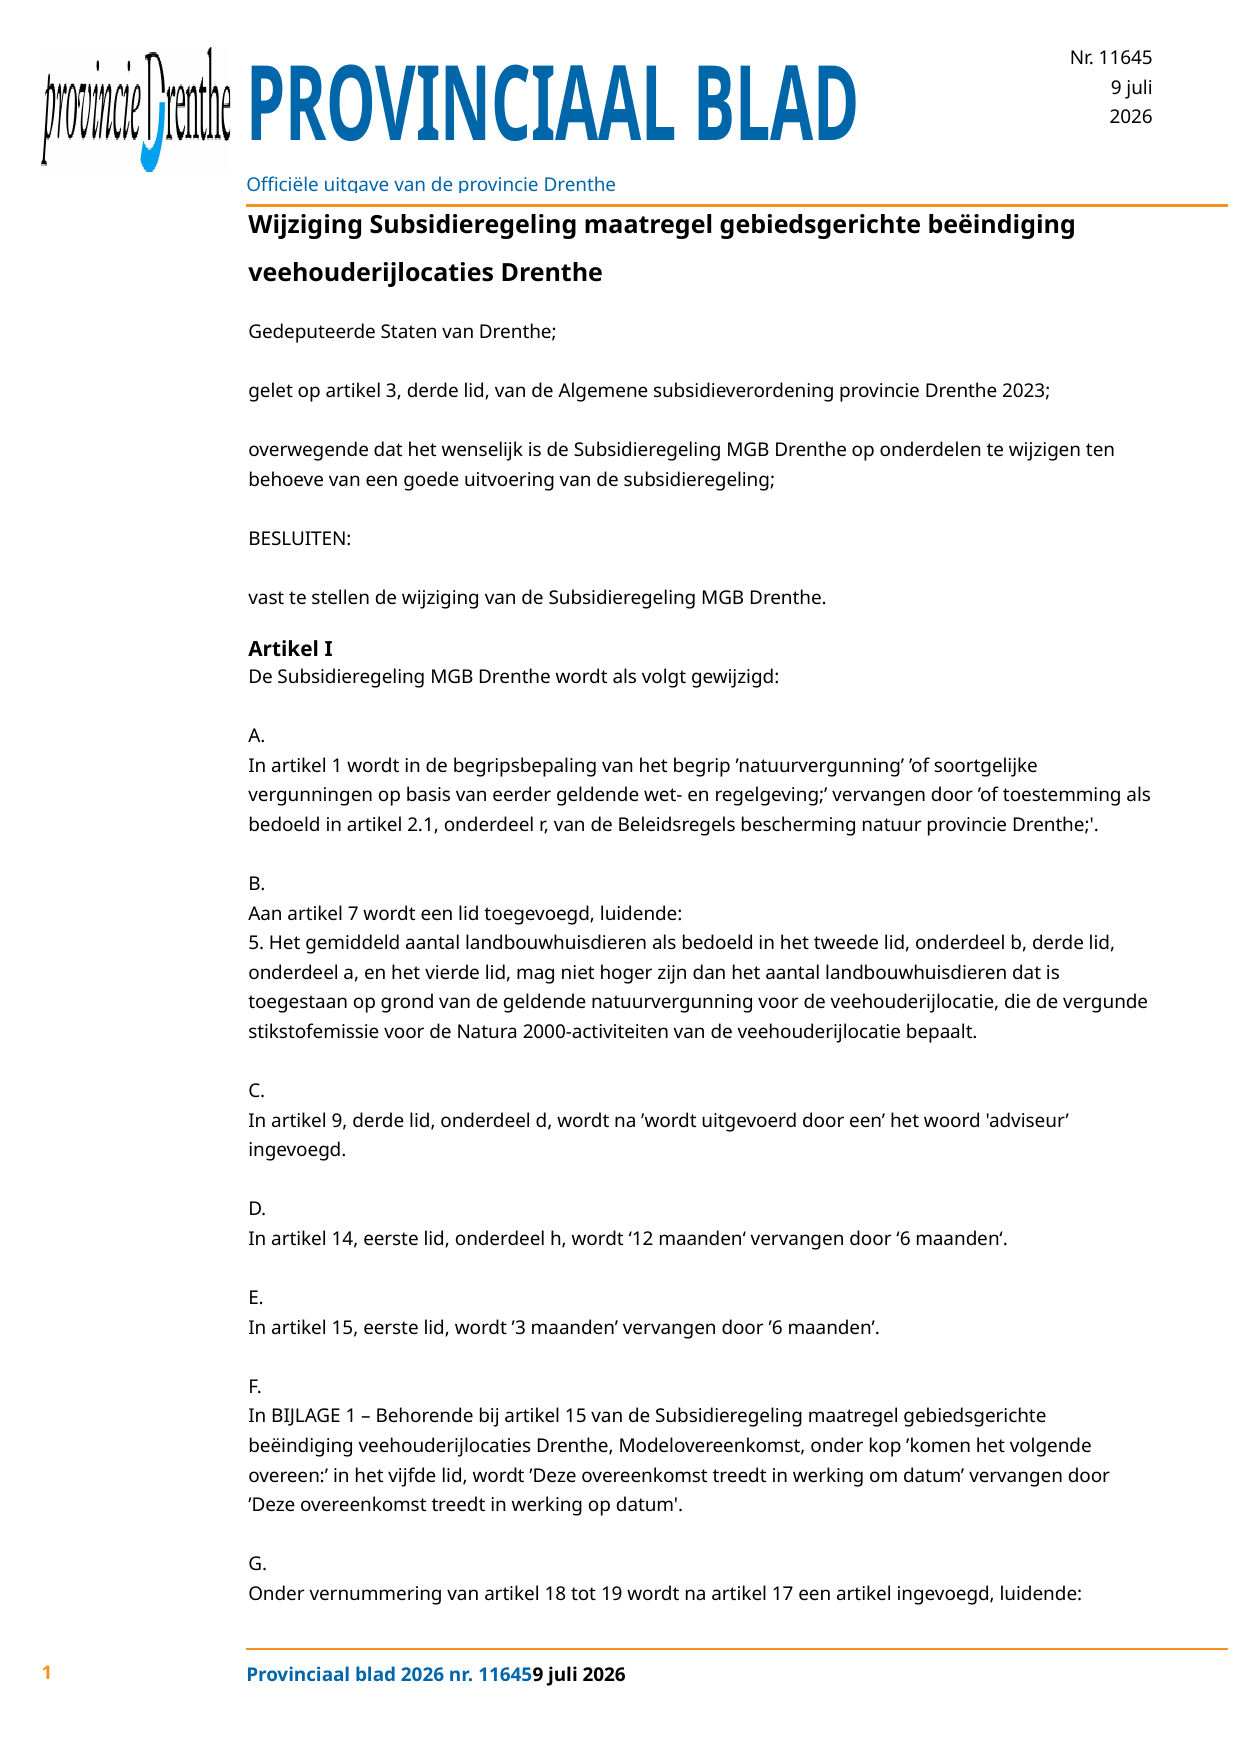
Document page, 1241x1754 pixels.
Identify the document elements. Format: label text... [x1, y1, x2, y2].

text D. [248, 1196, 1152, 1221]
text Onder vernummering van artikel 18 tot 19 wordt na artikel 17 een artikel ingevoegd, luidende: [248, 1580, 1152, 1606]
text gelet op artikel 3, derde lid, van de Algemene subsidieverordening provincie Drenthe 2023; [248, 377, 1152, 403]
text vast te stellen de wijziging van de Subsidieregeling MGB Drenthe. [248, 584, 1152, 610]
text G. [248, 1551, 1152, 1576]
text F. [248, 1373, 1152, 1399]
text Wijziging Subsidieregeling maatregel gebiedsgerichte beëindiging veehouderijlocaties Drenthe [248, 207, 1152, 288]
text 5. Het gemiddeld aantal landbouwhuisdieren als bedoeld in het tweede lid, onderdeel b, derde lid, onderdeel a, en het vierde lid, mag niet hoger zijn dan het aantal landbouwhuisdieren dat is toegestaan op grond van de geldende natuurvergunning voor de veehouderijlocatie, die de vergunde stikstofemissie voor de Natura 2000-activiteiten van de veehouderijlocatie bepaalt. [248, 929, 1152, 1044]
text C. [248, 1077, 1152, 1103]
text De Subsidieregeling MGB Drenthe wordt als volgt gewijzigd: [248, 663, 1152, 689]
text Gedeputeerde Staten van Drenthe; [248, 318, 1152, 344]
text Aan artikel 7 wordt een lid toegevoegd, luidende: [248, 900, 1152, 925]
text BESLUITEN: [248, 525, 1152, 551]
text A. [248, 722, 1152, 748]
text overwegende dat het wenselijk is de Subsidieregeling MGB Drenthe op onderdelen te wijzigen ten behoeve van een goede uitvoering van de subsidieregeling; [248, 436, 1152, 492]
picture [41, 47, 231, 172]
text In artikel 1 wordt in de begripsbepaling van het begrip ’natuurvergunning’ ’of soortgelijke vergunningen op basis van eerder geldende wet- en regelgeving;’ vervangen door ’of toestemming als bedoeld in artikel 2.1, onderdeel r, van de Beleidsregels bescherming natuur provincie Drenthe;'. [248, 752, 1152, 837]
text B. [248, 870, 1152, 896]
text E. [248, 1284, 1152, 1310]
text In BIJLAGE 1 – Behorende bij artikel 15 van de Subsidieregeling maatregel gebiedsgerichte beëindiging veehouderijlocaties Drenthe, Modelovereenkomst, onder kop ’komen het volgende overeen:’ in het vijfde lid, wordt ’Deze overeenkomst treedt in werking om datum’ vervangen door ’Deze overeenkomst treedt in werking op datum'. [248, 1403, 1152, 1517]
text In artikel 15, eerste lid, wordt ’3 maanden’ vervangen door ’6 maanden’. [248, 1314, 1152, 1339]
text In artikel 9, derde lid, onderdeel d, wordt na ’wordt uitgevoerd door een’ het woord 'adviseur’ ingevoegd. [248, 1107, 1152, 1162]
text In artikel 14, eerste lid, onderdeel h, wordt ‘12 maanden‘ vervangen door ‘6 maanden‘. [248, 1225, 1152, 1251]
text Artikel I [248, 634, 1152, 663]
